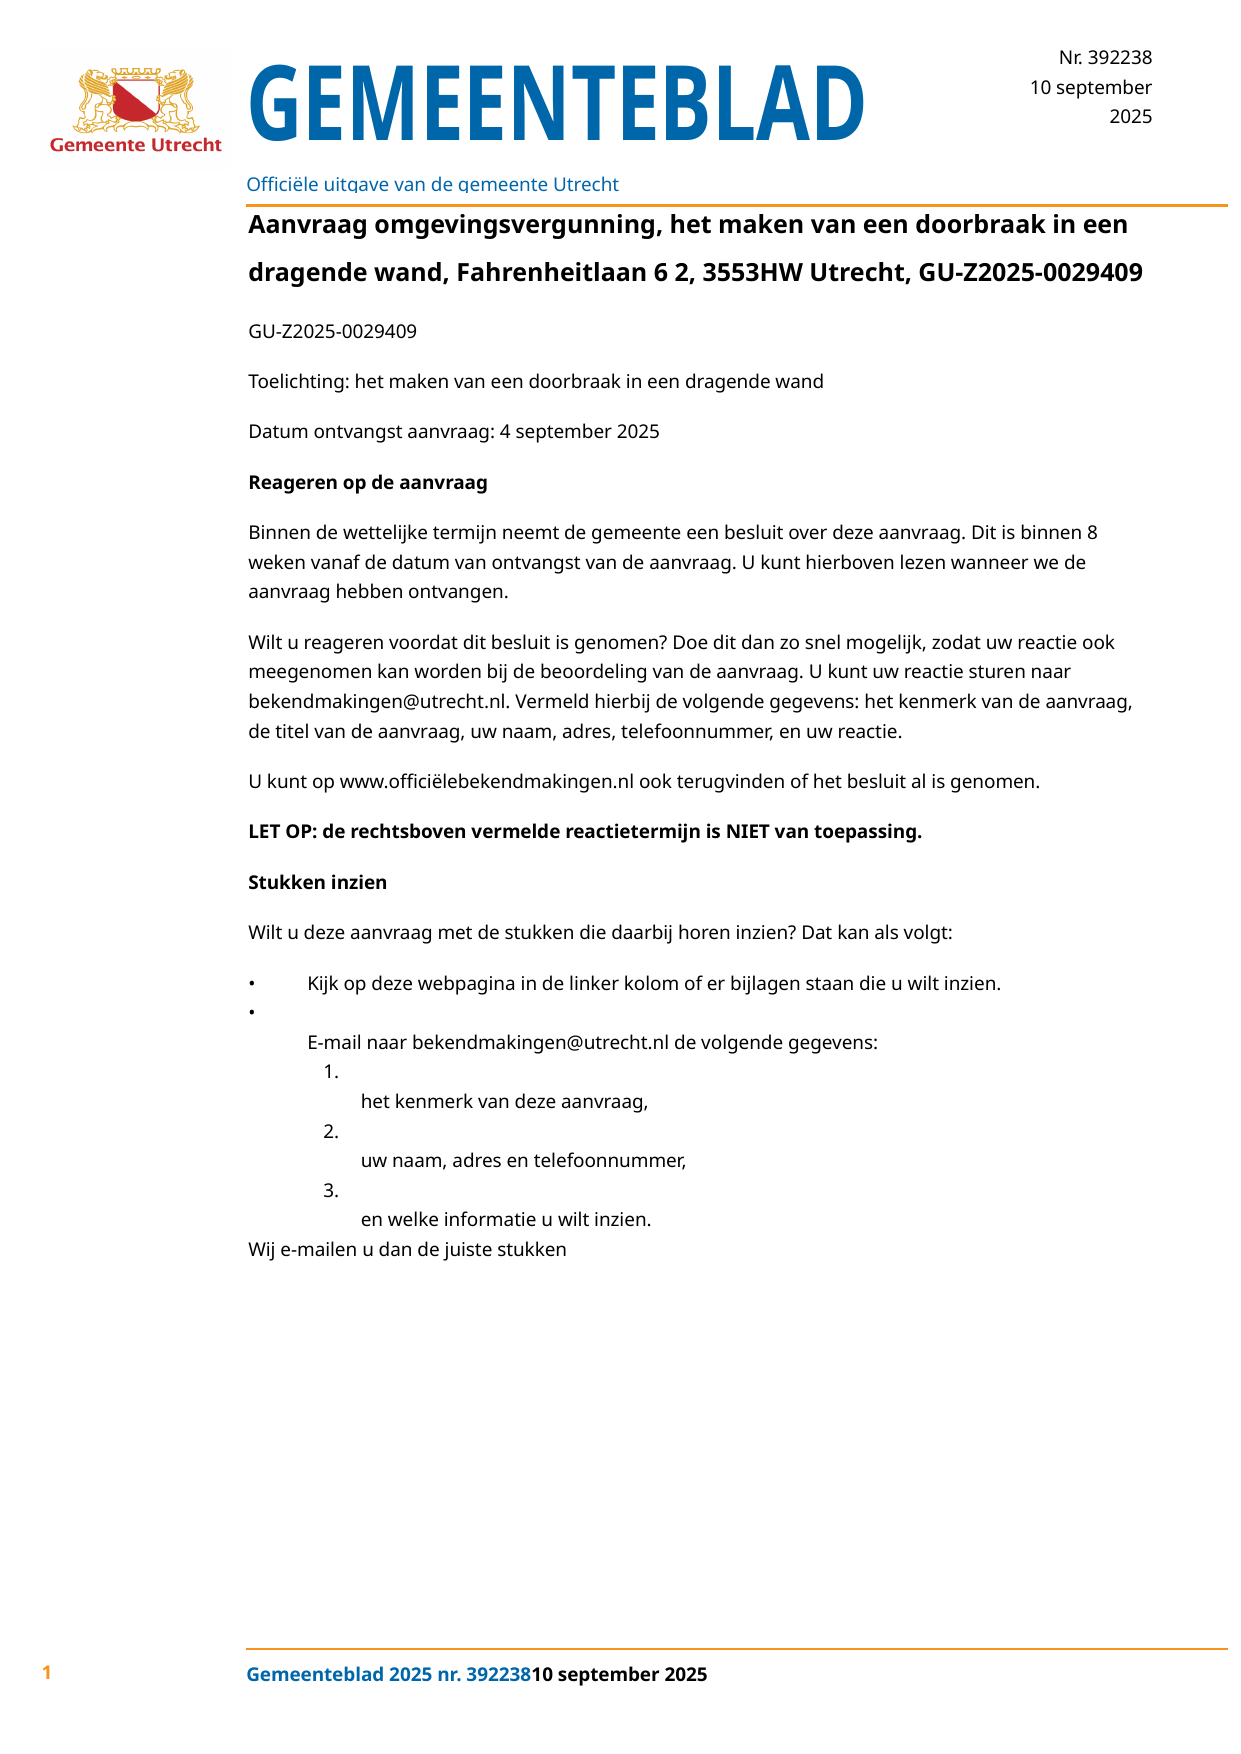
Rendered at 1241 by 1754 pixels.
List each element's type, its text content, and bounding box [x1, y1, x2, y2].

text U kunt op www.officiëlebekendmakingen.nl ook terugvinden of het besluit al is genomen. [248, 768, 1152, 794]
text Binnen de wettelijke termijn neemt de gemeente een besluit over deze aanvraag. Dit is binnen 8 weken vanaf de datum van ontvangst van de aanvraag. U kunt hierboven lezen wanneer we de aanvraag hebben ontvangen. [248, 519, 1152, 604]
list en welke informatie u wilt inzien. [323, 1207, 1152, 1232]
text Wij e-mailen u dan de juiste stukken [248, 1236, 1152, 1262]
list het kenmerk van deze aanvraag, [323, 1088, 1152, 1114]
text Datum ontvangst aanvraag: 4 september 2025 [248, 419, 1152, 444]
picture [41, 47, 231, 172]
text Wilt u reageren voordat dit besluit is genomen? Doe dit dan zo snel mogelijk, zodat uw reactie ook meegenomen kan worden bij de beoordeling van de aanvraag. U kunt uw reactie sturen naar bekendmakingen@utrecht.nl. Vermeld hierbij de volgende gegevens: het kenmerk van de aanvraag, de titel van de aanvraag, uw naam, adres, telefoonnummer, en uw reactie. [248, 629, 1152, 744]
text Toelichting: het maken van een doorbraak in een dragende wand [248, 368, 1152, 394]
list Kijk op deze webpagina in de linker kolom of er bijlagen staan die u wilt inzien. [248, 970, 1152, 996]
text LET OP: de rechtsboven vermelde reactietermijn is NIET van toepassing. [248, 819, 1152, 844]
text GU-Z2025-0029409 [248, 318, 1152, 344]
list E-mail naar bekendmakingen@utrecht.nl de volgende gegevens: [248, 1029, 1152, 1055]
text Aanvraag omgevingsvergunning, het maken van een doorbraak in een dragende wand, Fahrenheitlaan 6 2, 3553HW Utrecht, GU-Z2025-0029409 [248, 207, 1152, 288]
list uw naam, adres en telefoonnummer, [323, 1147, 1152, 1173]
text Wilt u deze aanvraag met de stukken die daarbij horen inzien? Dat kan als volgt: [248, 919, 1152, 945]
text Reageren op de aanvraag [248, 469, 1152, 495]
text Stukken inzien [248, 869, 1152, 895]
